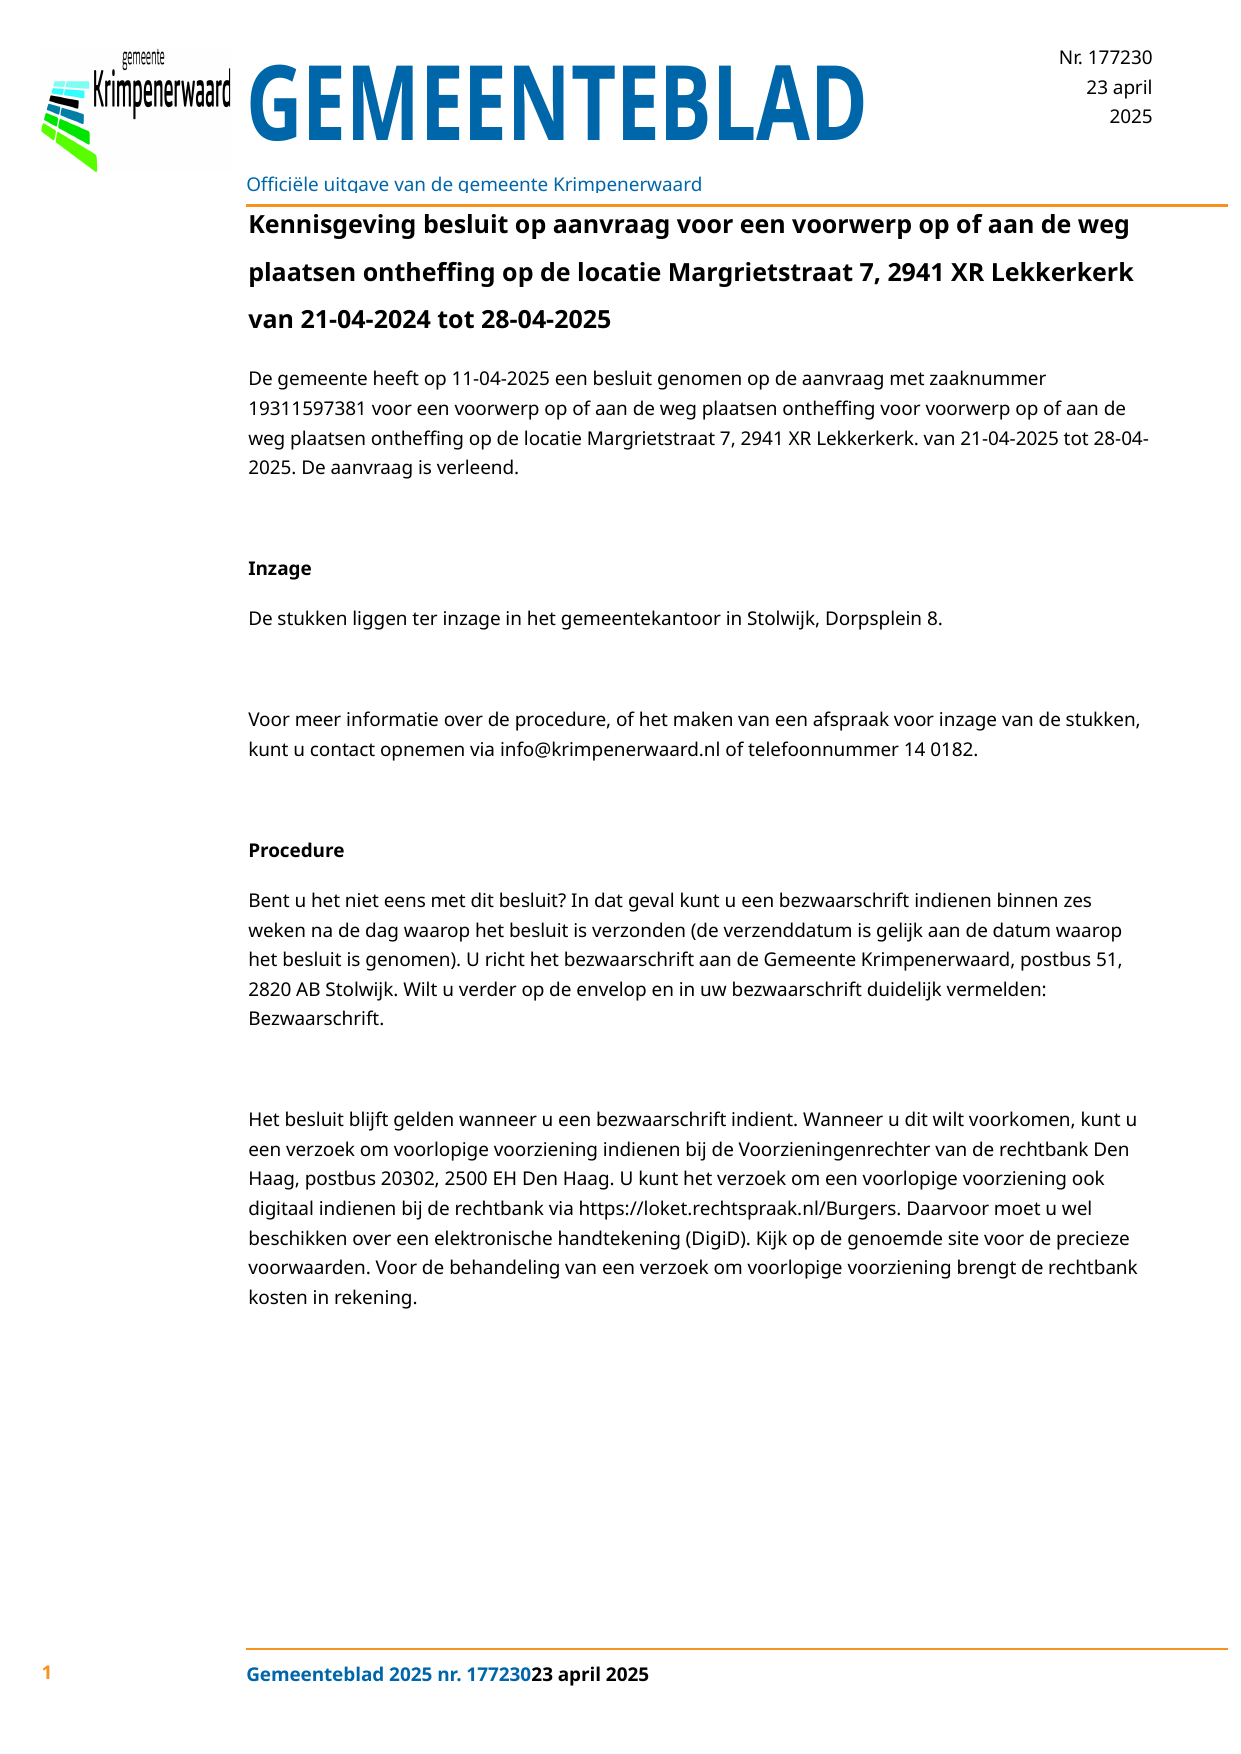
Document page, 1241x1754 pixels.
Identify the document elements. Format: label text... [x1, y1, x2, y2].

picture [41, 47, 231, 172]
text De gemeente heeft op 11-04-2025 een besluit genomen op de aanvraag met zaaknummer 19311597381 voor een voorwerp op of aan de weg plaatsen ontheffing voor voorwerp op of aan de weg plaatsen ontheffing op de locatie Margrietstraat 7, 2941 XR Lekkerkerk. van 21-04-2025 tot 28-04-2025. De aanvraag is verleend. [248, 366, 1152, 480]
text Kennisgeving besluit op aanvraag voor een voorwerp op of aan de weg plaatsen ontheffing op de locatie Margrietstraat 7, 2941 XR Lekkerkerk van 21-04-2024 tot 28-04-2025 [248, 207, 1152, 336]
text De stukken liggen ter inzage in het gemeentekantoor in Stolwijk, Dorpsplein 8. [248, 606, 1152, 631]
text Bent u het niet eens met dit besluit? In dat geval kunt u een bezwaarschrift indienen binnen zes weken na de dag waarop het besluit is verzonden (de verzenddatum is gelijk aan de datum waarop het besluit is genomen). U richt het bezwaarschrift aan de Gemeente Krimpenerwaard, postbus 51, 2820 AB Stolwijk. Wilt u verder op de envelop en in uw bezwaarschrift duidelijk vermelden: Bezwaarschrift. [248, 887, 1152, 1031]
text Het besluit blijft gelden wanneer u een bezwaarschrift indient. Wanneer u dit wilt voorkomen, kunt u een verzoek om voorlopige voorziening indienen bij de Voorzieningenrechter van de rechtbank Den Haag, postbus 20302, 2500 EH Den Haag. U kunt het verzoek om een voorlopige voorziening ook digitaal indienen bij de rechtbank via https://loket.rechtspraak.nl/Burgers. Daarvoor moet u wel beschikken over een elektronische handtekening (DigiD). Kijk op de genoemde site voor de precieze voorwaarden. Voor de behandeling van een verzoek om voorlopige voorziening brengt de rechtbank kosten in rekening. [248, 1106, 1152, 1309]
text Voor meer informatie over de procedure, of het maken van een afspraak voor inzage van de stukken, kunt u contact opnemen via info@krimpenerwaard.nl of telefoonnummer 14 0182. [248, 706, 1152, 762]
text Procedure [248, 837, 1152, 862]
text Inzage [248, 555, 1152, 581]
